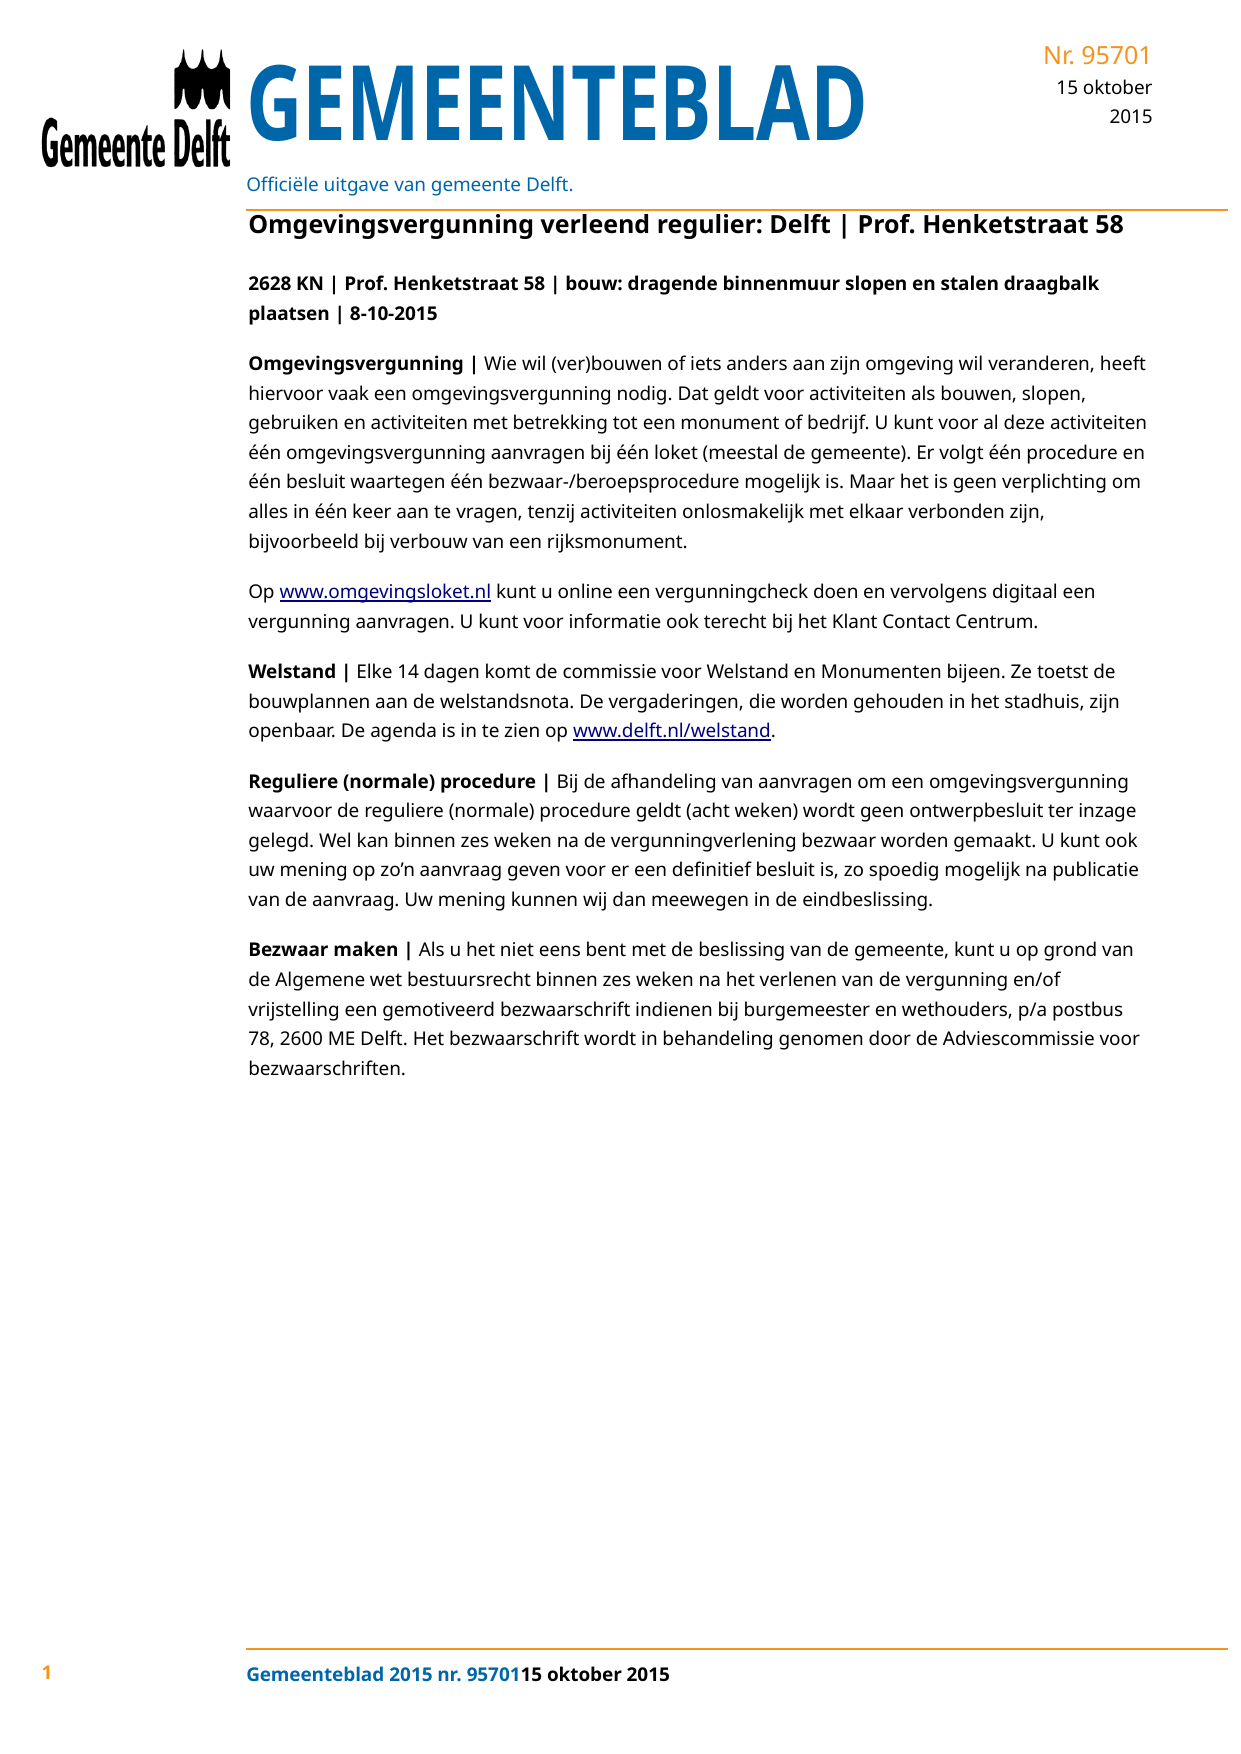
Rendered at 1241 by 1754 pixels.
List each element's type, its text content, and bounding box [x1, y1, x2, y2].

text Reguliere (normale) procedure | Bij de afhandeling van aanvragen om een omgevingsvergunning waarvoor de reguliere (normale) procedure geldt (acht weken) wordt geen ontwerpbesluit ter inzage gelegd. Wel kan binnen zes weken na de vergunningverlening bezwaar worden gemaakt. U kunt ook uw mening op zo’n aanvraag geven voor er een definitief besluit is, zo spoedig mogelijk na publicatie van de aanvraag. Uw mening kunnen wij dan meewegen in de eindbeslissing. [248, 768, 1152, 912]
text Op www.omgevingsloket.nl kunt u online een vergunningcheck doen en vervolgens digitaal een vergunning aanvragen. U kunt voor informatie ook terecht bij het Klant Contact Centrum. [248, 578, 1152, 633]
text Welstand | Elke 14 dagen komt de commissie voor Welstand en Monumenten bijeen. Ze toetst de bouwplannen aan de welstandsnota. De vergaderingen, die worden gehouden in het stadhuis, zijn openbaar. De agenda is in te zien op www.delft.nl/welstand. [248, 658, 1152, 743]
picture [41, 47, 231, 172]
text Bezwaar maken | Als u het niet eens bent met de beslissing van de gemeente, kunt u op grond van de Algemene wet bestuursrecht binnen zes weken na het verlenen van de vergunning en/of vrijstelling een gemotiveerd bezwaarschrift indienen bij burgemeester en wethouders, p/a postbus 78, 2600 ME Delft. Het bezwaarschrift wordt in behandeling genomen door de Adviescommissie voor bezwaarschriften. [248, 937, 1152, 1081]
text 2628 KN | Prof. Henketstraat 58 | bouw: dragende binnenmuur slopen en stalen draagbalk plaatsen | 8-10-2015 [248, 270, 1152, 326]
text Omgevingsvergunning | Wie wil (ver)bouwen of iets anders aan zijn omgeving wil veranderen, heeft hiervoor vaak een omgevingsvergunning nodig. Dat geldt voor activiteiten als bouwen, slopen, gebruiken en activiteiten met betrekking tot een monument of bedrijf. U kunt voor al deze activiteiten één omgevingsvergunning aanvragen bij één loket (meestal de gemeente). Er volgt één procedure en één besluit waartegen één bezwaar-/beroepsprocedure mogelijk is. Maar het is geen verplichting om alles in één keer aan te vragen, tenzij activiteiten onlosmakelijk met elkaar verbonden zijn, bijvoorbeeld bij verbouw van een rijksmonument. [248, 350, 1152, 553]
text Omgevingsvergunning verleend regulier: Delft | Prof. Henketstraat 58 [248, 211, 1152, 241]
